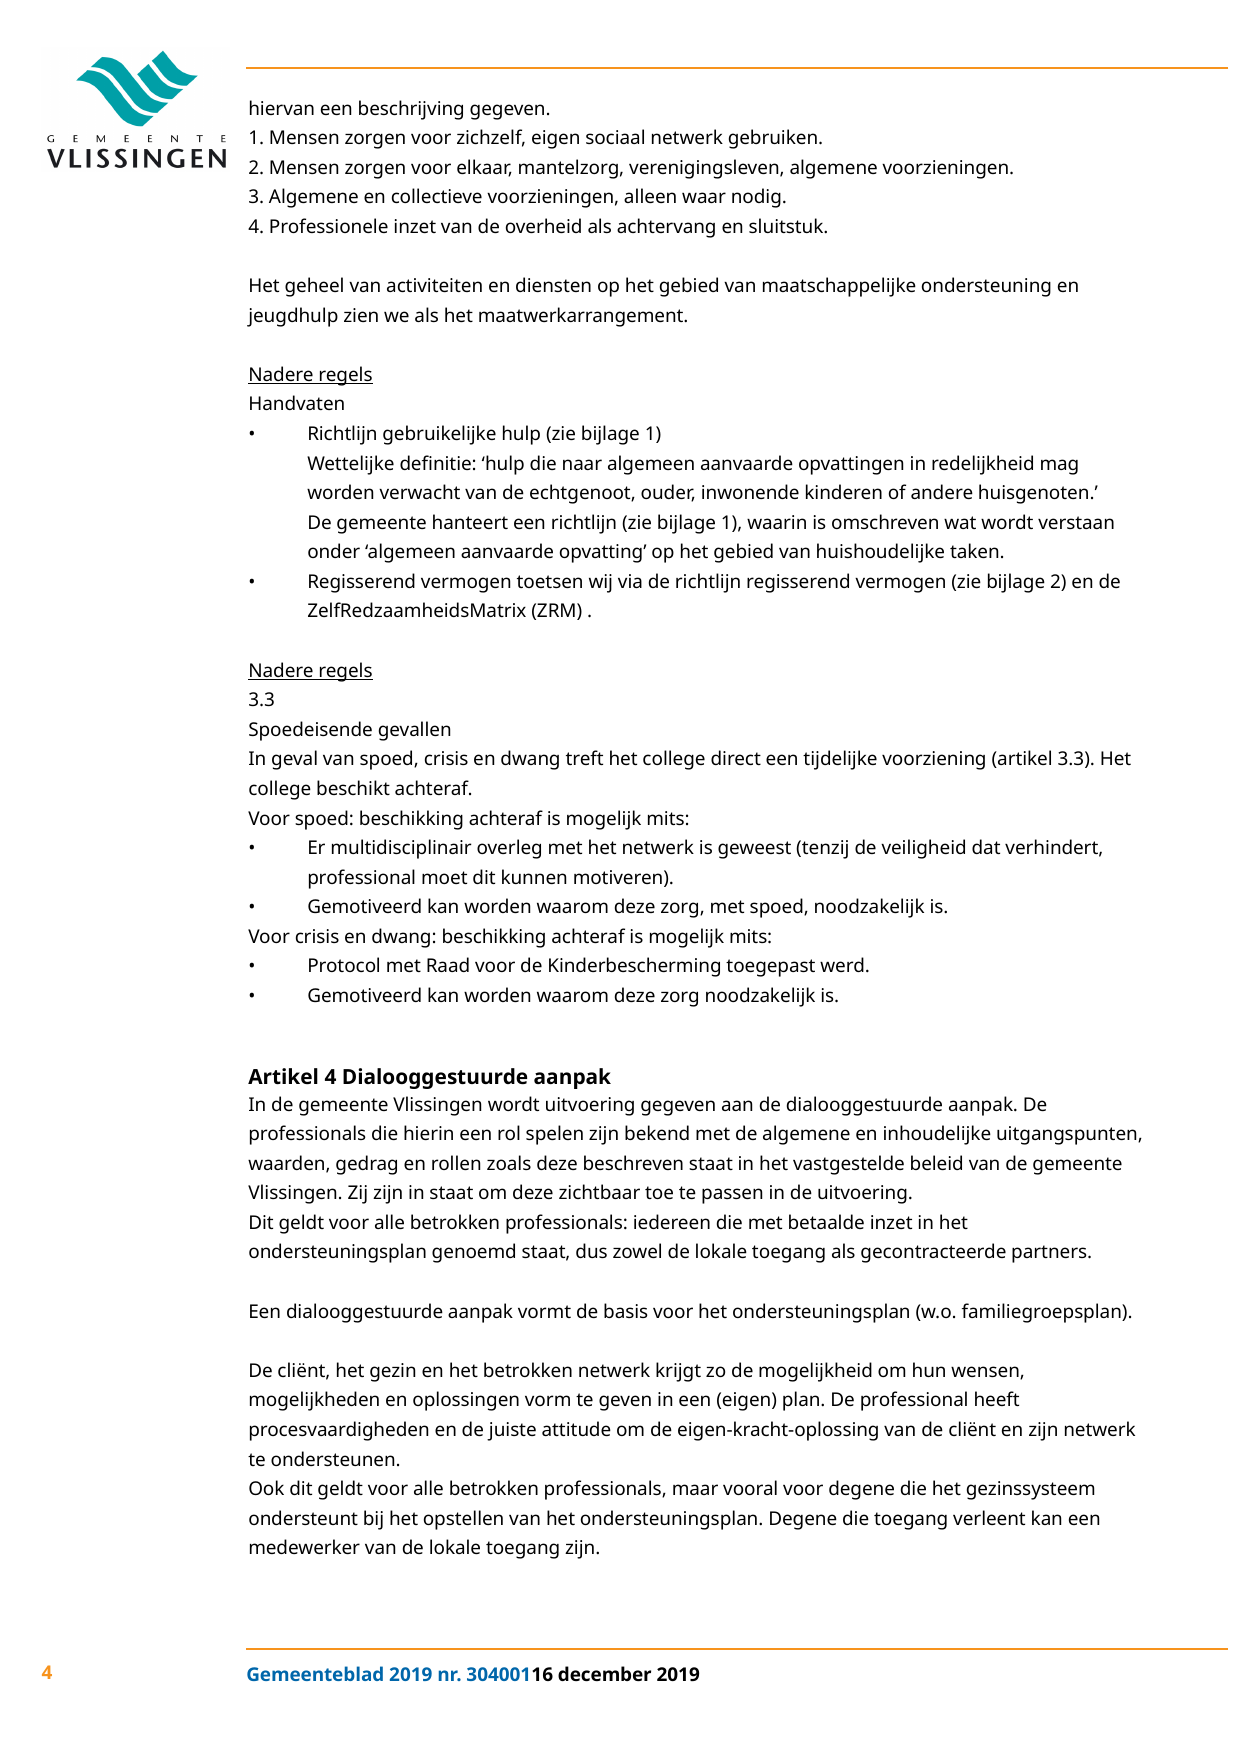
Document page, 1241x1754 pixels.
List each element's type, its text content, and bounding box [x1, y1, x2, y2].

text 2. Mensen zorgen voor elkaar, mantelzorg, verenigingsleven, algemene voorzieningen. [248, 154, 1152, 180]
list Er multidisciplinair overleg met het netwerk is geweest (tenzij de veiligheid dat verhindert, professional moet dit kunnen motiveren). [248, 834, 1152, 890]
list Wettelijke definitie: ‘hulp die naar algemeen aanvaarde opvattingen in redelijkheid mag worden verwacht van de echtgenoot, ouder, inwonende kinderen of andere huisgenoten.’ [248, 450, 1152, 505]
list Protocol met Raad voor de Kinderbescherming toegepast werd. [248, 953, 1152, 978]
text Dit geldt voor alle betrokken professionals: iedereen die met betaalde inzet in het ondersteuningsplan genoemd staat, dus zowel de lokale toegang als gecontracteerde partners. [248, 1209, 1152, 1264]
text In geval van spoed, crisis en dwang treft het college direct een tijdelijke voorziening (artikel 3.3). Het college beschikt achteraf. [248, 746, 1152, 801]
text De cliënt, het gezin en het betrokken netwerk krijgt zo de mogelijkheid om hun wensen, mogelijkheden en oplossingen vorm te geven in een (eigen) plan. De professional heeft procesvaardigheden en de juiste attitude om de eigen-kracht-oplossing van de cliënt en zijn netwerk te ondersteunen. [248, 1357, 1152, 1471]
list Gemotiveerd kan worden waarom deze zorg, met spoed, noodzakelijk is. [248, 893, 1152, 919]
text Voor crisis en dwang: beschikking achteraf is mogelijk mits: [248, 923, 1152, 949]
text Een dialooggestuurde aanpak vormt de basis voor het ondersteuningsplan (w.o. familiegroepsplan). [248, 1298, 1152, 1323]
text Nadere regels [248, 657, 1152, 683]
text Het geheel van activiteiten en diensten op het gebied van maatschappelijke ondersteuning en jeugdhulp zien we als het maatwerkarrangement. [248, 272, 1152, 328]
list Richtlijn gebruikelijke hulp (zie bijlage 1) [248, 420, 1152, 446]
text 3.3 [248, 686, 1152, 712]
list Gemotiveerd kan worden waarom deze zorg noodzakelijk is. [248, 982, 1152, 1008]
list De gemeente hanteert een richtlijn (zie bijlage 1), waarin is omschreven wat wordt verstaan onder ‘algemeen aanvaarde opvatting’ op het gebied van huishoudelijke taken. [248, 509, 1152, 564]
text Artikel 4 Dialooggestuurde aanpak [248, 1062, 1152, 1091]
text 1. Mensen zorgen voor zichzelf, eigen sociaal netwerk gebruiken. [248, 124, 1152, 150]
text Nadere regels [248, 361, 1152, 387]
text Voor spoed: beschikking achteraf is mogelijk mits: [248, 805, 1152, 831]
text Ook dit geldt voor alle betrokken professionals, maar vooral voor degene die het gezinssysteem ondersteunt bij het opstellen van het ondersteuningsplan. Degene die toegang verleent kan een medewerker van de lokale toegang zijn. [248, 1475, 1152, 1560]
text 4. Professionele inzet van de overheid als achtervang en sluitstuk. [248, 213, 1152, 239]
text hiervan een beschrijving gegeven. [248, 95, 1152, 121]
text 3. Algemene en collectieve voorzieningen, alleen waar nodig. [248, 183, 1152, 209]
text Spoedeisende gevallen [248, 716, 1152, 742]
picture [41, 47, 231, 172]
text Handvaten [248, 391, 1152, 416]
list Regisserend vermogen toetsen wij via de richtlijn regisserend vermogen (zie bijlage 2) en de ZelfRedzaamheidsMatrix (ZRM) . [248, 568, 1152, 623]
text In de gemeente Vlissingen wordt uitvoering gegeven aan de dialooggestuurde aanpak. De professionals die hierin een rol spelen zijn bekend met de algemene en inhoudelijke uitgangspunten, waarden, gedrag en rollen zoals deze beschreven staat in het vastgestelde beleid van de gemeente Vlissingen. Zij zijn in staat om deze zichtbaar toe te passen in de uitvoering. [248, 1091, 1152, 1205]
